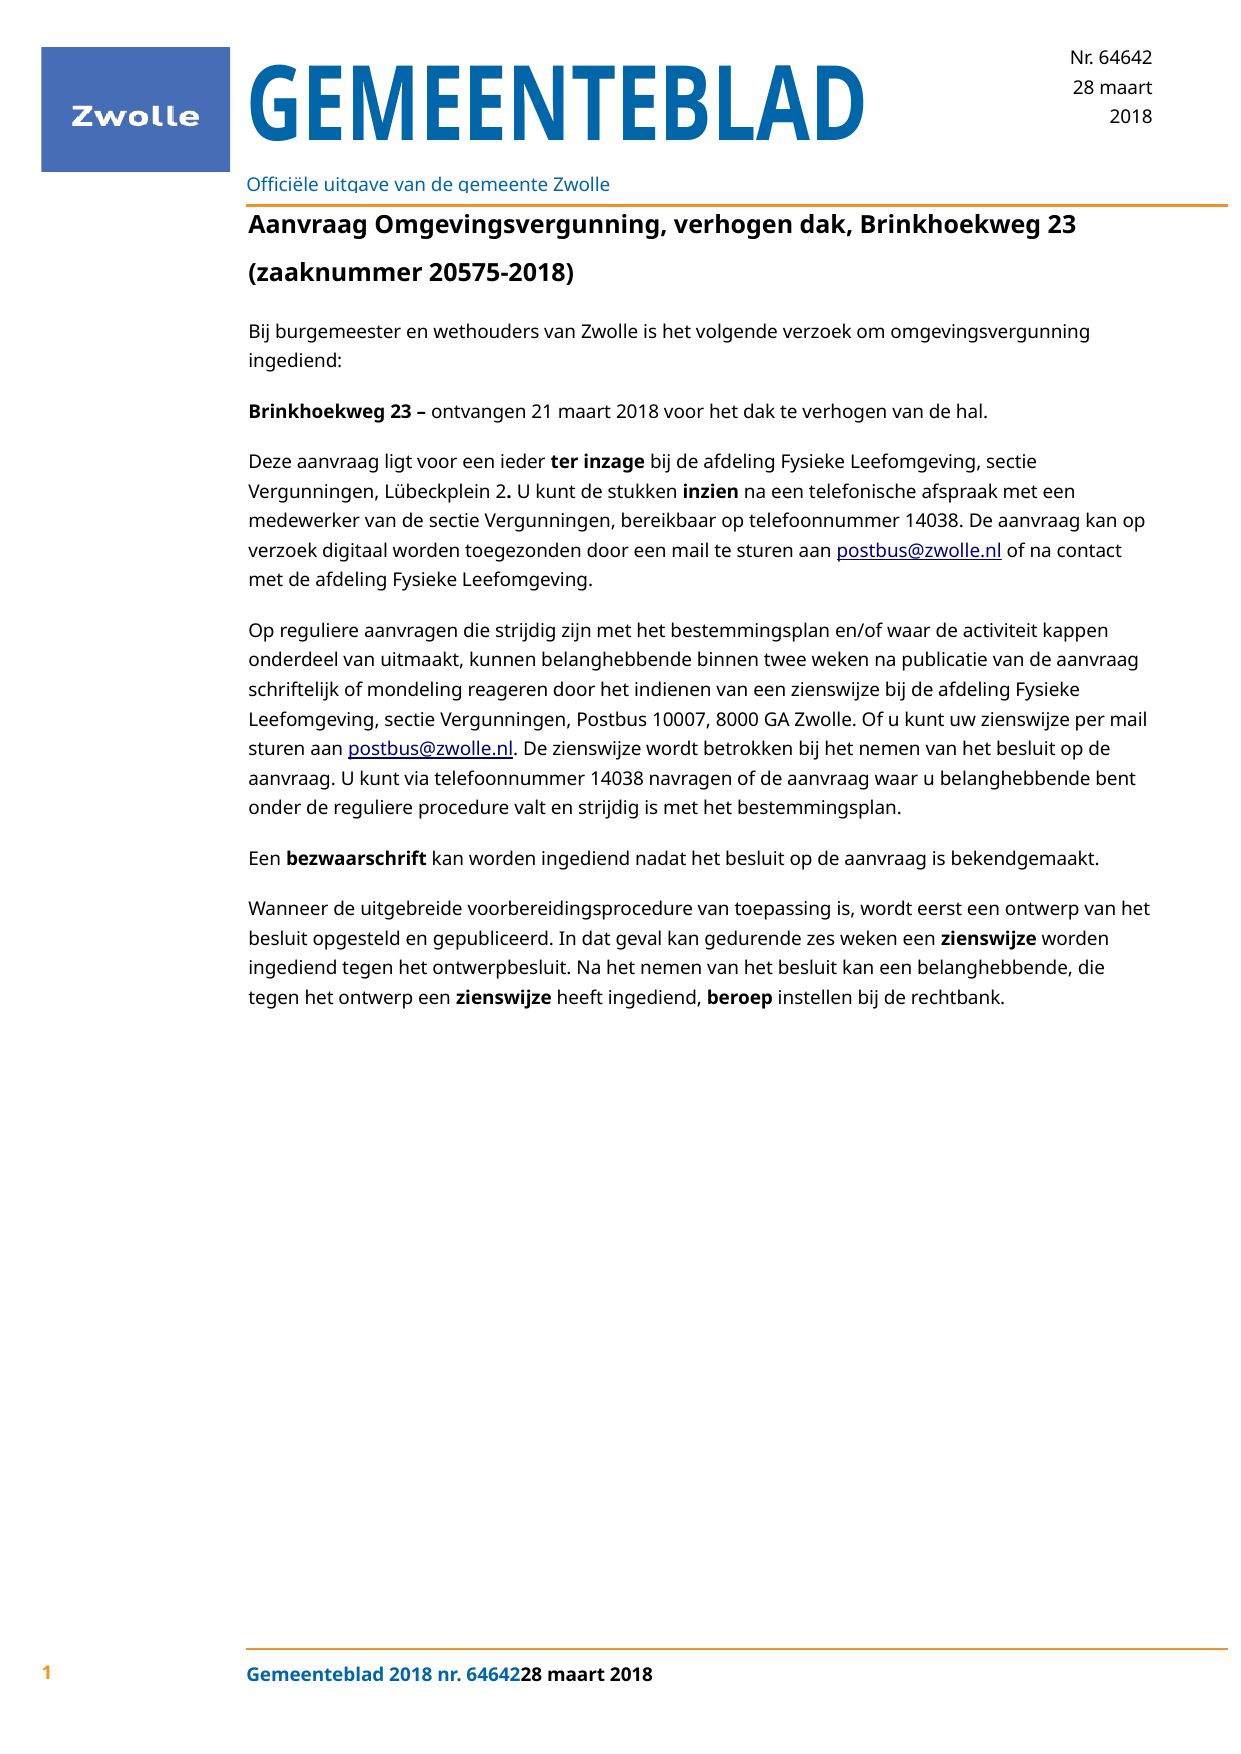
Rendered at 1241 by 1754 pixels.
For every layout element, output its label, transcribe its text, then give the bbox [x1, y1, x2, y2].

text Een bezwaarschrift kan worden ingediend nadat het besluit op de aanvraag is bekendgemaakt. [248, 845, 1152, 871]
picture [41, 47, 231, 172]
text Deze aanvraag ligt voor een ieder ter inzage bij de afdeling Fysieke Leefomgeving, sectie Vergunningen, Lübeckplein 2. U kunt de stukken inzien na een telefonische afspraak met een medewerker van de sectie Vergunningen, bereikbaar op telefoonnummer 14038. De aanvraag kan op verzoek digitaal worden toegezonden door een mail te sturen aan postbus@zwolle.nl of na contact met de afdeling Fysieke Leefomgeving. [248, 448, 1152, 592]
text Brinkhoekweg 23 – ontvangen 21 maart 2018 voor het dak te verhogen van de hal. [248, 398, 1152, 424]
text Wanneer de uitgebreide voorbereidingsprocedure van toepassing is, wordt eerst een ontwerp van het besluit opgesteld en gepubliceerd. In dat geval kan gedurende zes weken een zienswijze worden ingediend tegen het ontwerpbesluit. Na het nemen van het besluit kan een belanghebbende, die tegen het ontwerp een zienswijze heeft ingediend, beroep instellen bij de rechtbank. [248, 895, 1152, 1010]
text Aanvraag Omgevingsvergunning, verhogen dak, Brinkhoekweg 23 (zaaknummer 20575-2018) [248, 207, 1152, 288]
text Bij burgemeester en wethouders van Zwolle is het volgende verzoek om omgevingsvergunning ingediend: [248, 318, 1152, 373]
text Op reguliere aanvragen die strijdig zijn met het bestemmingsplan en/of waar de activiteit kappen onderdeel van uitmaakt, kunnen belanghebbende binnen twee weken na publicatie van de aanvraag schriftelijk of mondeling reageren door het indienen van een zienswijze bij de afdeling Fysieke Leefomgeving, sectie Vergunningen, Postbus 10007, 8000 GA Zwolle. Of u kunt uw zienswijze per mail sturen aan postbus@zwolle.nl. De zienswijze wordt betrokken bij het nemen van het besluit op de aanvraag. U kunt via telefoonnummer 14038 navragen of de aanvraag waar u belanghebbende bent onder de reguliere procedure valt en strijdig is met het bestemmingsplan. [248, 617, 1152, 820]
